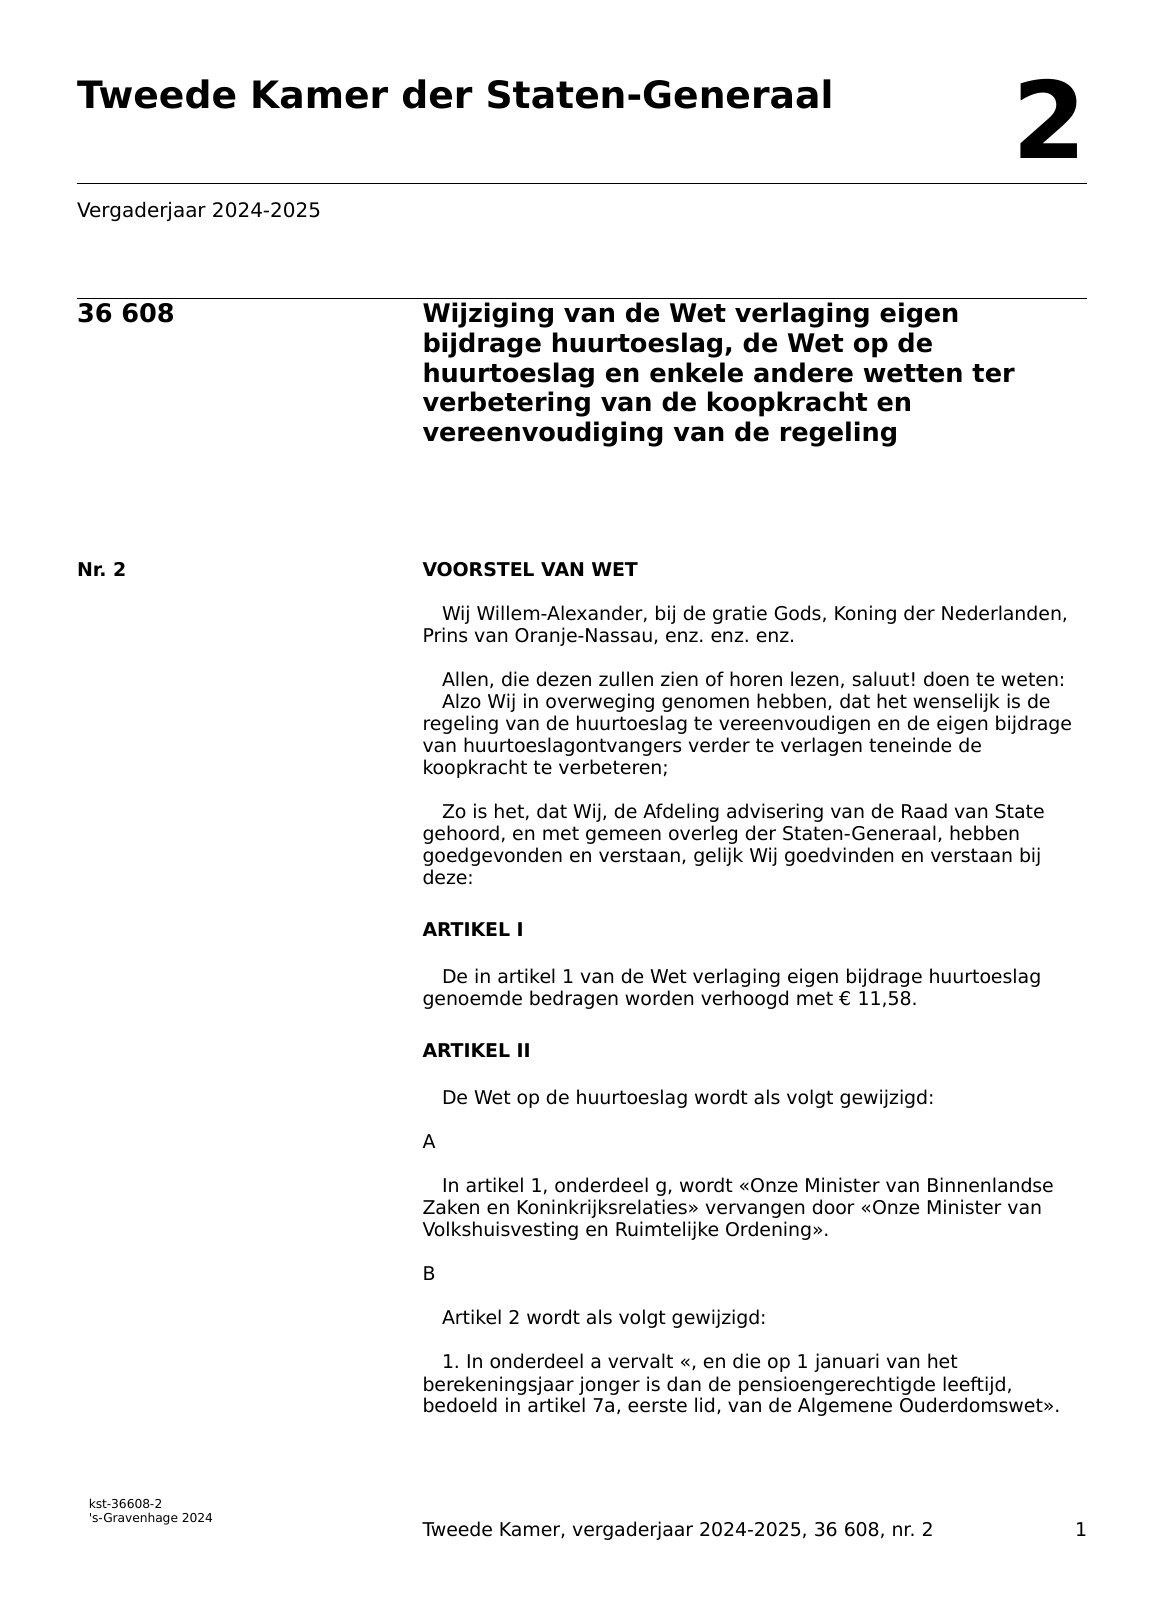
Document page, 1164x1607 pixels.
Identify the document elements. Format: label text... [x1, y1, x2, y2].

text Artikel 2 wordt als volgt gewijzigd: [422, 1307, 1087, 1329]
text Zo is het, dat Wij, de Afdeling advisering van de Raad van State gehoord, en met gemeen overleg der Staten-Generaal, hebben goedgevonden en verstaan, gelijk Wij goedvinden en verstaan bij deze: [422, 801, 1087, 889]
text kst-36608-2 [88, 1497, 323, 1511]
table_cell Vergaderjaar 2024-2025 [77, 184, 1087, 298]
text De in artikel 1 van de Wet verlaging eigen bijdrage huurtoeslag genoemde bedragen worden verhoogd met € 11,58. [422, 966, 1087, 1010]
text Wij Willem-Alexander, bij de gratie Gods, Koning der Nederlanden, Prins van Oranje-Nassau, enz. enz. enz. [422, 603, 1087, 647]
text Allen, die dezen zullen zien of horen lezen, saluut! doen te weten: [422, 669, 1087, 691]
table_header Tweede Kamer der Staten-Generaal [77, 59, 886, 183]
text Alzo Wij in overweging genomen hebben, dat het wenselijk is de regeling van de huurtoeslag te vereenvoudigen en de eigen bijdrage van huurtoeslagontvangers verder te verlagen teneinde de koopkracht te verbeteren; [422, 691, 1087, 779]
subtitle ARTIKEL II [422, 1040, 1087, 1062]
text A [422, 1131, 1087, 1153]
text De Wet op de huurtoeslag wordt als volgt gewijzigd: [422, 1087, 1087, 1109]
subtitle ARTIKEL I [422, 919, 1087, 941]
text 1. In onderdeel a vervalt «, en die op 1 januari van het berekeningsjaar jonger is dan de pensioengerechtigde leeftijd, bedoeld in artikel 7a, eerste lid, van de Algemene Ouderdomswet». [422, 1351, 1087, 1417]
text In artikel 1, onderdeel g, wordt «Onze Minister van Binnenlandse Zaken en Koninkrijksrelaties» vervangen door «Onze Minister van Volkshuisvesting en Ruimtelijke Ordening». [422, 1175, 1087, 1241]
text B [422, 1263, 1087, 1285]
subtitle 36 608 Wijziging van de Wet verlaging eigen bijdrage huurtoeslag, de Wet op de huurtoeslag en enkele andere wetten ter verbetering van de koopkracht en vereenvoudiging van de regeling [77, 299, 1087, 447]
text 's-Gravenhage 2024 [88, 1511, 323, 1525]
subtitle Nr. 2 VOORSTEL VAN WET [77, 558, 1087, 580]
table_header 2 [886, 59, 1087, 183]
